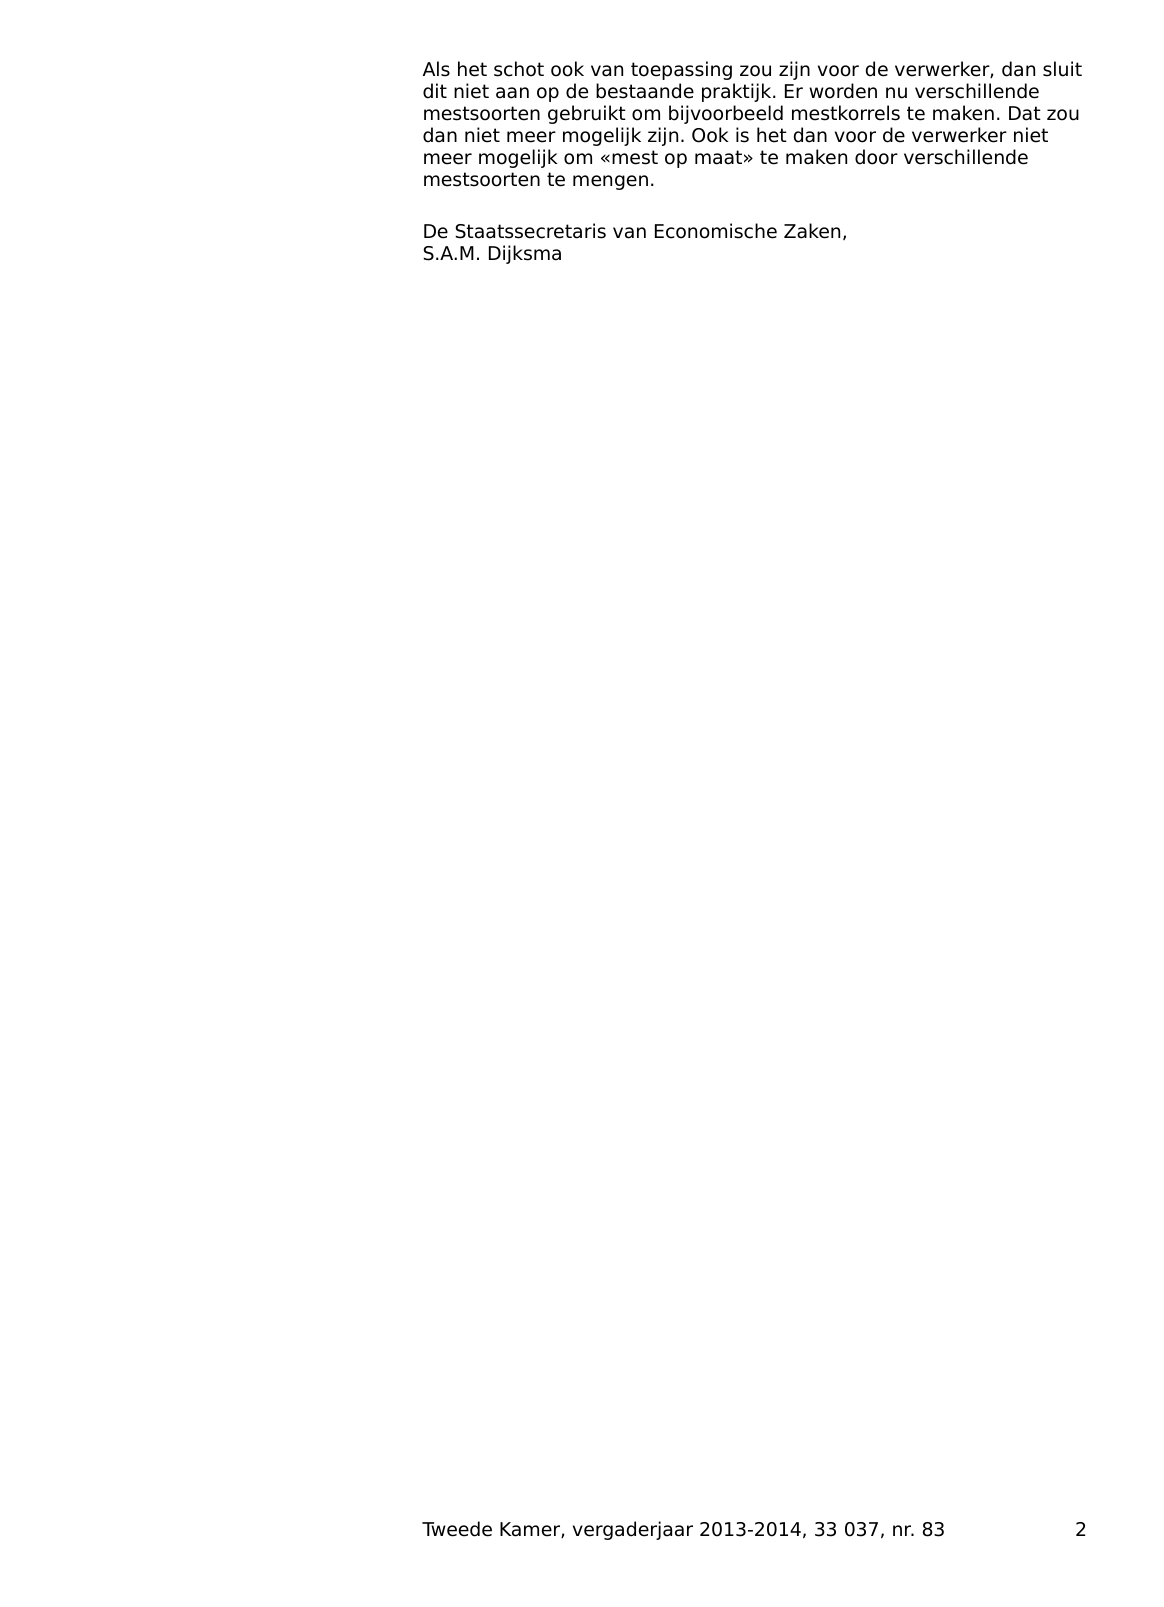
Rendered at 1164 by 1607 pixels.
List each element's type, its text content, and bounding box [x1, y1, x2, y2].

text De Staatssecretaris van Economische Zaken, S.A.M. Dijksma [422, 221, 1087, 265]
text Als het schot ook van toepassing zou zijn voor de verwerker, dan sluit dit niet aan op de bestaande praktijk. Er worden nu verschillende mestsoorten gebruikt om bijvoorbeeld mestkorrels te maken. Dat zou dan niet meer mogelijk zijn. Ook is het dan voor de verwerker niet meer mogelijk om «mest op maat» te maken door verschillende mestsoorten te mengen. [422, 59, 1087, 191]
